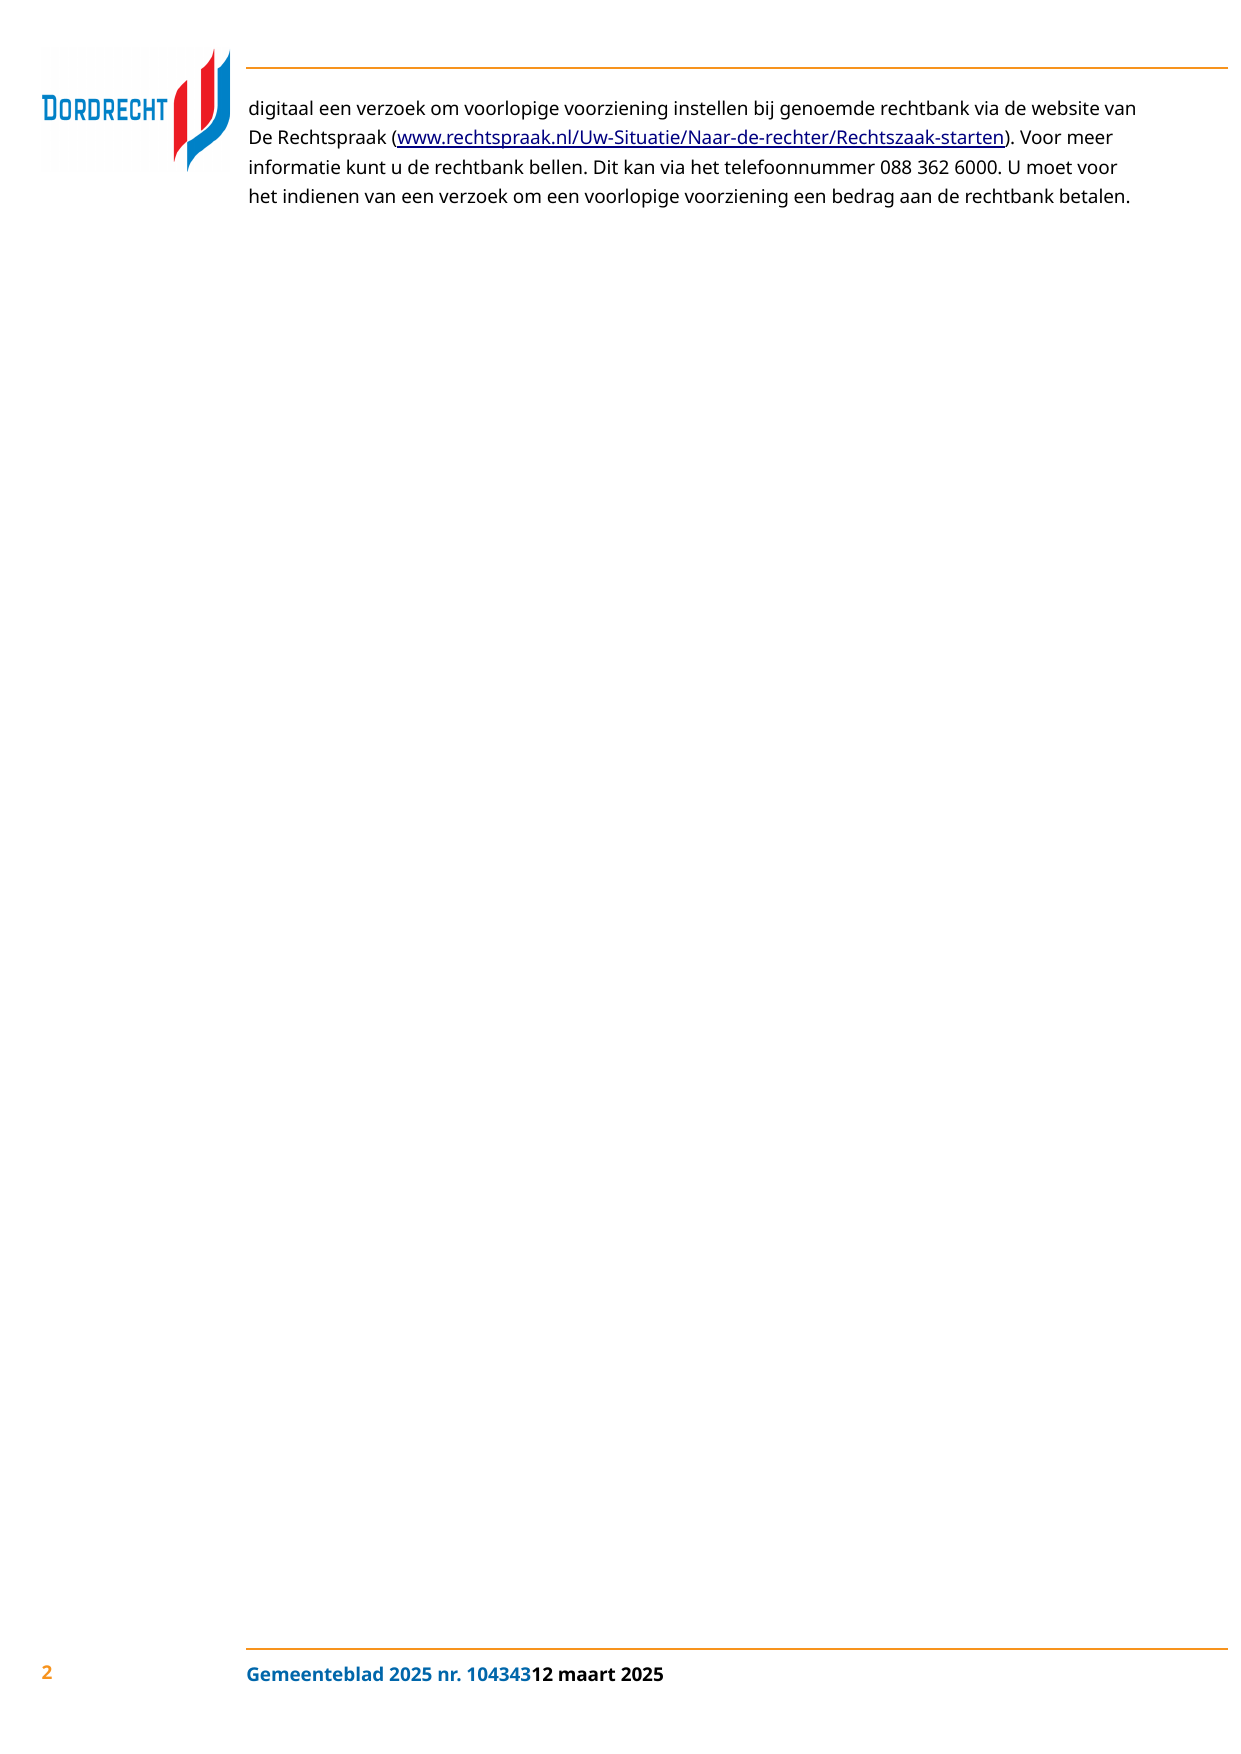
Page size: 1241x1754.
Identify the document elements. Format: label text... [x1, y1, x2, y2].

picture [41, 47, 231, 172]
text digitaal een verzoek om voorlopige voorziening instellen bij genoemde rechtbank via de website van De Rechtspraak (www.rechtspraak.nl/Uw-Situatie/Naar-de-rechter/Rechtszaak-starten). Voor meer informatie kunt u de rechtbank bellen. Dit kan via het telefoonnummer 088 362 6000. U moet voor het indienen van een verzoek om een voorlopige voorziening een bedrag aan de rechtbank betalen. [248, 95, 1152, 209]
